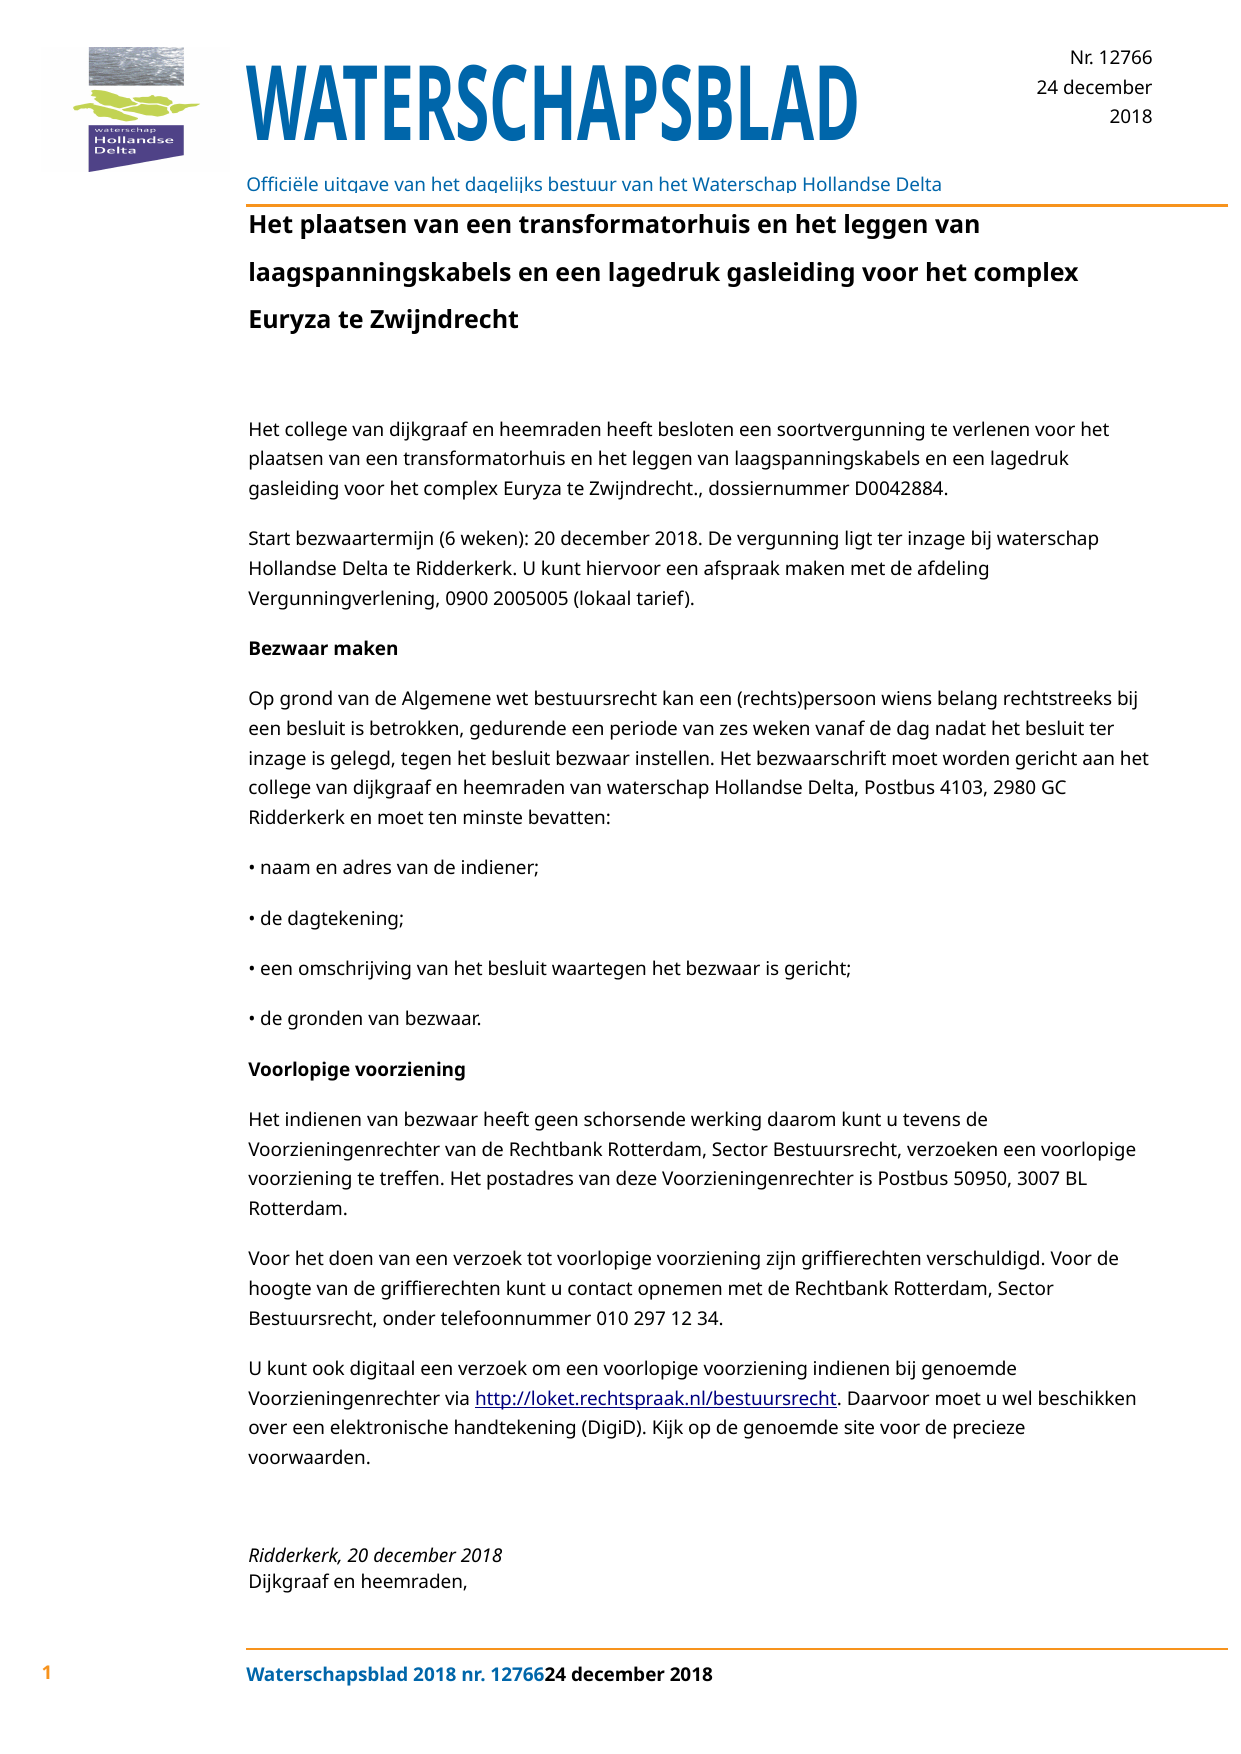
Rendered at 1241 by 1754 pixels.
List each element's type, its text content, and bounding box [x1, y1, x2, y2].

text Ridderkerk, 20 december 2018 [248, 1542, 1152, 1568]
text • naam en adres van de indiener; [248, 854, 1152, 880]
text Bezwaar maken [248, 635, 1152, 661]
text Voor het doen van een verzoek tot voorlopige voorziening zijn griffierechten verschuldigd. Voor de hoogte van de griffierechten kunt u contact opnemen met de Rechtbank Rotterdam, Sector Bestuursrecht, onder telefoonnummer 010 297 12 34. [248, 1246, 1152, 1330]
text Dijkgraaf en heemraden, [248, 1568, 1152, 1593]
text Start bezwaartermijn (6 weken): 20 december 2018. De vergunning ligt ter inzage bij waterschap Hollandse Delta te Ridderkerk. U kunt hiervoor een afspraak maken met de afdeling Vergunningverlening, 0900 2005005 (lokaal tarief). [248, 526, 1152, 610]
text • de dagtekening; [248, 905, 1152, 930]
text • de gronden van bezwaar. [248, 1006, 1152, 1031]
text Voorlopige voorziening [248, 1056, 1152, 1082]
text Het college van dijkgraaf en heemraden heeft besloten een soortvergunning te verlenen voor het plaatsen van een transformatorhuis en het leggen van laagspanningskabels en een lagedruk gasleiding voor het complex Euryza te Zwijndrecht., dossiernummer D0042884. [248, 416, 1152, 501]
text Het indienen van bezwaar heeft geen schorsende werking daarom kunt u tevens de Voorzieningenrechter van de Rechtbank Rotterdam, Sector Bestuursrecht, verzoeken een voorlopige voorziening te treffen. Het postadres van deze Voorzieningenrechter is Postbus 50950, 3007 BL Rotterdam. [248, 1106, 1152, 1221]
text U kunt ook digitaal een verzoek om een voorlopige voorziening indienen bij genoemde Voorzieningenrechter via http://loket.rechtspraak.nl/bestuursrecht. Daarvoor moet u wel beschikken over een elektronische handtekening (DigiD). Kijk op de genoemde site voor de precieze voorwaarden. [248, 1355, 1152, 1469]
text Het plaatsen van een transformatorhuis en het leggen van laagspanningskabels en een lagedruk gasleiding voor het complex Euryza te Zwijndrecht [248, 207, 1152, 336]
picture [41, 47, 231, 172]
text Op grond van de Algemene wet bestuursrecht kan een (rechts)persoon wiens belang rechtstreeks bij een besluit is betrokken, gedurende een periode van zes weken vanaf de dag nadat het besluit ter inzage is gelegd, tegen het besluit bezwaar instellen. Het bezwaarschrift moet worden gericht aan het college van dijkgraaf en heemraden van waterschap Hollandse Delta, Postbus 4103, 2980 GC Ridderkerk en moet ten minste bevatten: [248, 686, 1152, 829]
text • een omschrijving van het besluit waartegen het bezwaar is gericht; [248, 955, 1152, 981]
